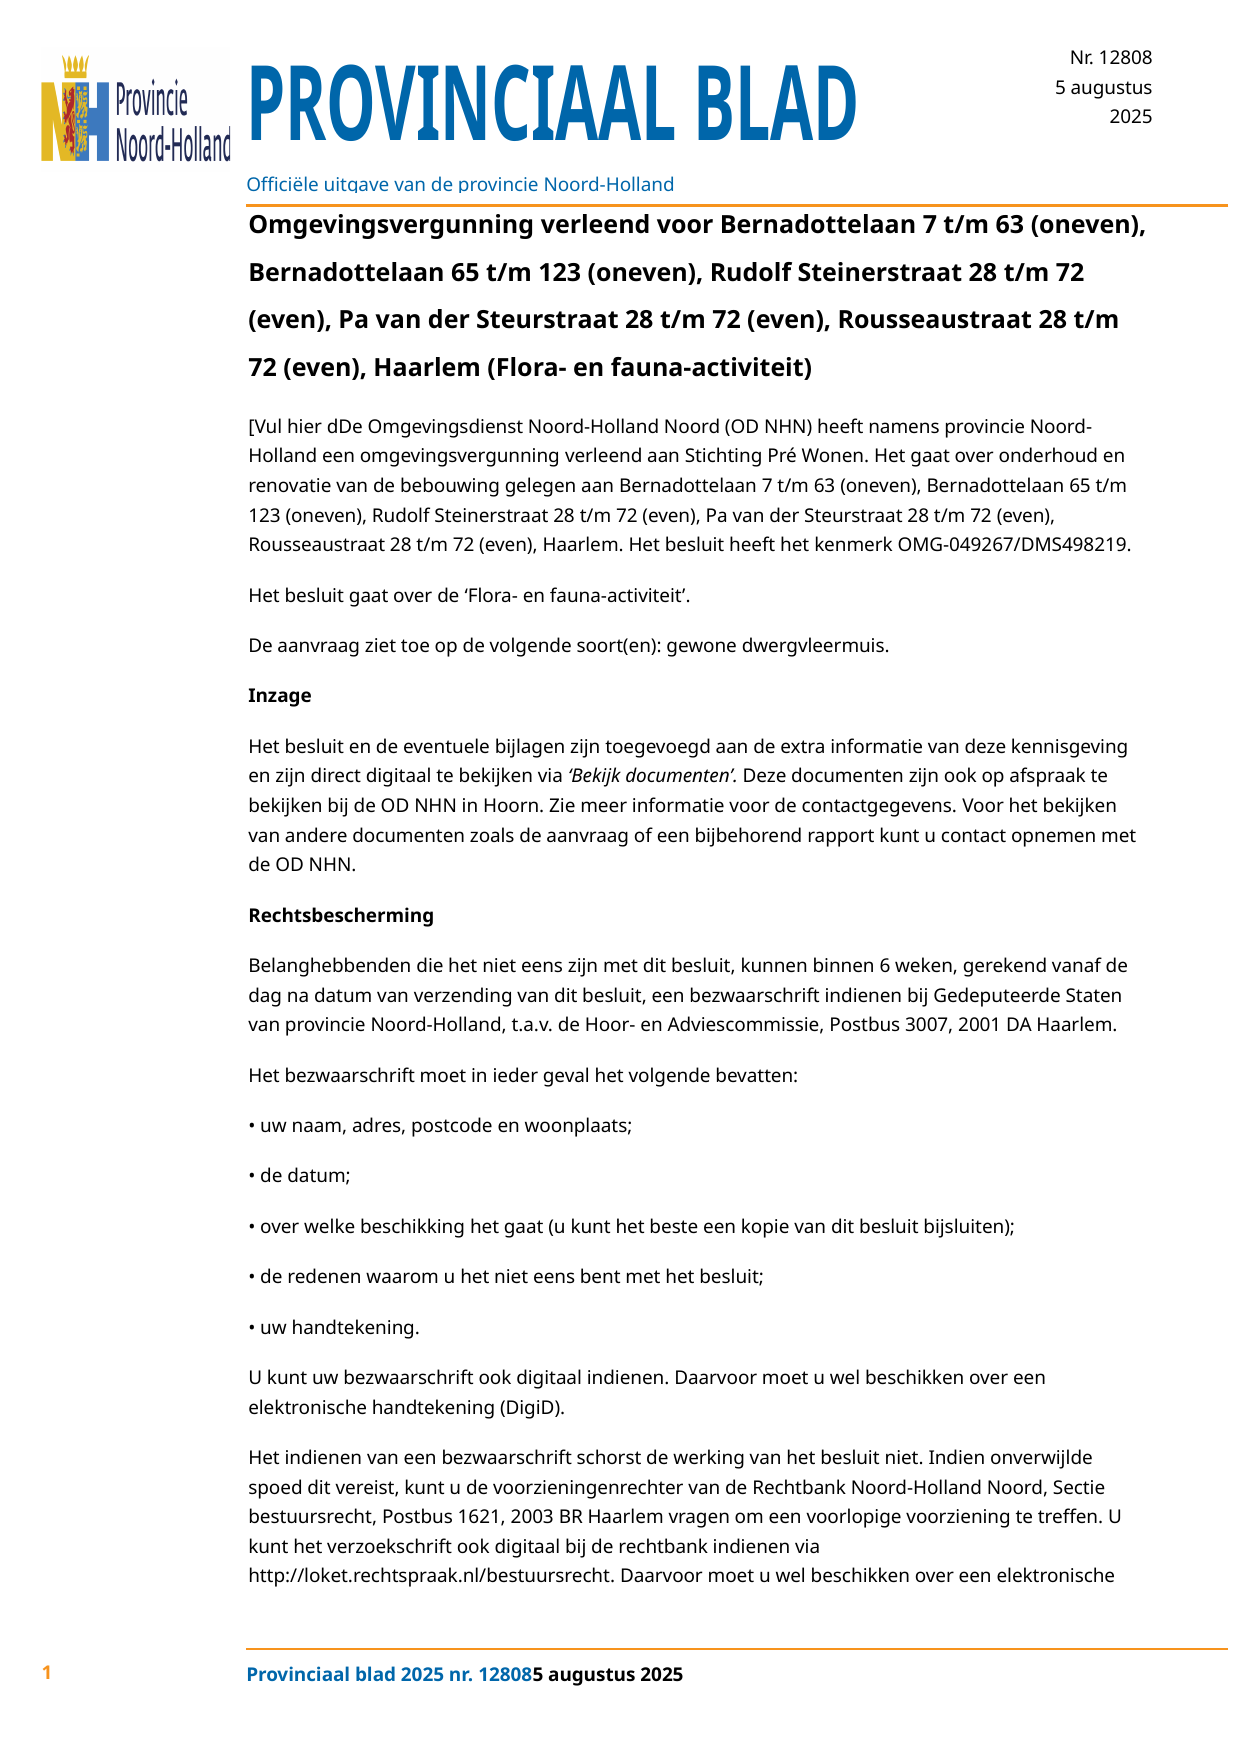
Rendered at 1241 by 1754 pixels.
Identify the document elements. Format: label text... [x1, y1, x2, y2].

text Belanghebbenden die het niet eens zijn met dit besluit, kunnen binnen 6 weken, gerekend vanaf de dag na datum van verzending van dit besluit, een bezwaarschrift indienen bij Gedeputeerde Staten van provincie Noord-Holland, t.a.v. de Hoor- en Adviescommissie, Postbus 3007, 2001 DA Haarlem. [248, 952, 1152, 1037]
text Omgevingsvergunning verleend voor Bernadottelaan 7 t/m 63 (oneven), Bernadottelaan 65 t/m 123 (oneven), Rudolf Steinerstraat 28 t/m 72 (even), Pa van der Steurstraat 28 t/m 72 (even), Rousseaustraat 28 t/m 72 (even), Haarlem (Flora- en fauna-activiteit) [248, 207, 1152, 384]
text U kunt uw bezwaarschrift ook digitaal indienen. Daarvoor moet u wel beschikken over een elektronische handtekening (DigiD). [248, 1364, 1152, 1420]
text [Vul hier dDe Omgevingsdienst Noord-Holland Noord (OD NHN) heeft namens provincie Noord-Holland een omgevingsvergunning verleend aan Stichting Pré Wonen. Het gaat over onderhoud en renovatie van de bebouwing gelegen aan Bernadottelaan 7 t/m 63 (oneven), Bernadottelaan 65 t/m 123 (oneven), Rudolf Steinerstraat 28 t/m 72 (even), Pa van der Steurstraat 28 t/m 72 (even), Rousseaustraat 28 t/m 72 (even), Haarlem. Het besluit heeft het kenmerk OMG-049267/DMS498219. [248, 413, 1152, 557]
text Het besluit en de eventuele bijlagen zijn toegevoegd aan de extra informatie van deze kennisgeving en zijn direct digitaal te bekijken via ‘Bekijk documenten’. Deze documenten zijn ook op afspraak te bekijken bij de OD NHN in Hoorn. Zie meer informatie voor de contactgegevens. Voor het bekijken van andere documenten zoals de aanvraag of een bijbehorend rapport kunt u contact opnemen met de OD NHN. [248, 733, 1152, 877]
text • de datum; [248, 1163, 1152, 1188]
text Rechtsbescherming [248, 902, 1152, 928]
text Het besluit gaat over de ‘Flora- en fauna-activiteit’. [248, 582, 1152, 608]
text De aanvraag ziet toe op de volgende soort(en): gewone dwergvleermuis. [248, 632, 1152, 658]
text Inzage [248, 683, 1152, 708]
text • uw naam, adres, postcode en woonplaats; [248, 1112, 1152, 1138]
text Het bezwaarschrift moet in ieder geval het volgende bevatten: [248, 1062, 1152, 1088]
picture [41, 47, 231, 172]
text • de redenen waarom u het niet eens bent met het besluit; [248, 1263, 1152, 1289]
text • over welke beschikking het gaat (u kunt het beste een kopie van dit besluit bijsluiten); [248, 1213, 1152, 1239]
text • uw handtekening. [248, 1314, 1152, 1340]
text Het indienen van een bezwaarschrift schorst de werking van het besluit niet. Indien onverwijlde spoed dit vereist, kunt u de voorzieningenrechter van de Rechtbank Noord-Holland Noord, Sectie bestuursrecht, Postbus 1621, 2003 BR Haarlem vragen om een voorlopige voorziening te treffen. U kunt het verzoekschrift ook digitaal bij de rechtbank indienen via http://loket.rechtspraak.nl/bestuursrecht. Daarvoor moet u wel beschikken over een elektronische [248, 1444, 1152, 1588]
